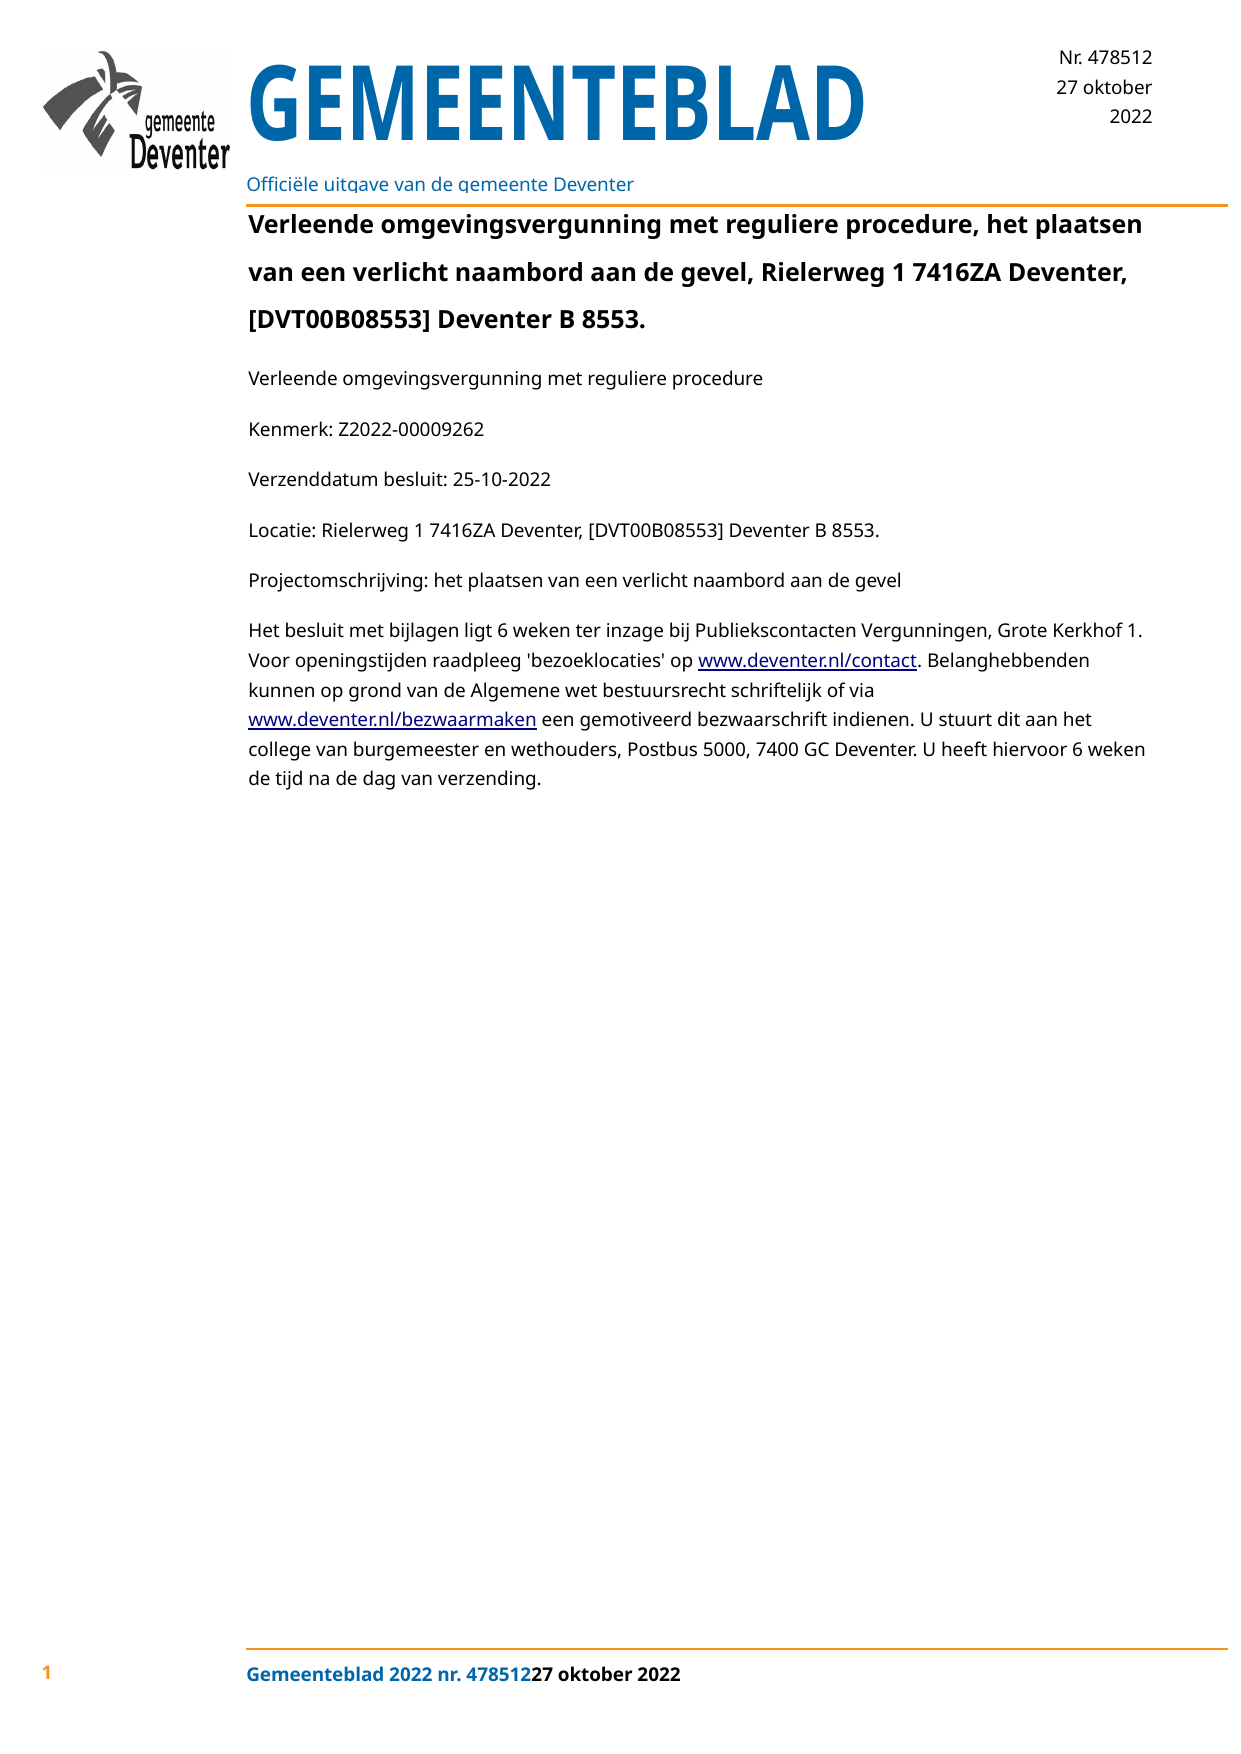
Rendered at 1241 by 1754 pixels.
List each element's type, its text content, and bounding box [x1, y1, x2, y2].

text Kenmerk: Z2022-00009262 [248, 416, 1152, 442]
text Het besluit met bijlagen ligt 6 weken ter inzage bij Publiekscontacten Vergunningen, Grote Kerkhof 1. Voor openingstijden raadpleeg 'bezoeklocaties' op www.deventer.nl/contact. Belanghebbenden kunnen op grond van de Algemene wet bestuursrecht schriftelijk of via www.deventer.nl/bezwaarmaken een gemotiveerd bezwaarschrift indienen. U stuurt dit aan het college van burgemeester en wethouders, Postbus 5000, 7400 GC Deventer. U heeft hiervoor 6 weken de tijd na de dag van verzending. [248, 618, 1152, 791]
text Verleende omgevingsvergunning met reguliere procedure [248, 366, 1152, 391]
text Verzenddatum besluit: 25-10-2022 [248, 466, 1152, 492]
text Locatie: Rielerweg 1 7416ZA Deventer, [DVT00B08553] Deventer B 8553. [248, 517, 1152, 542]
picture [41, 47, 231, 172]
text Projectomschrijving: het plaatsen van een verlicht naambord aan de gevel [248, 567, 1152, 593]
text Verleende omgevingsvergunning met reguliere procedure, het plaatsen van een verlicht naambord aan de gevel, Rielerweg 1 7416ZA Deventer, [DVT00B08553] Deventer B 8553. [248, 207, 1152, 336]
